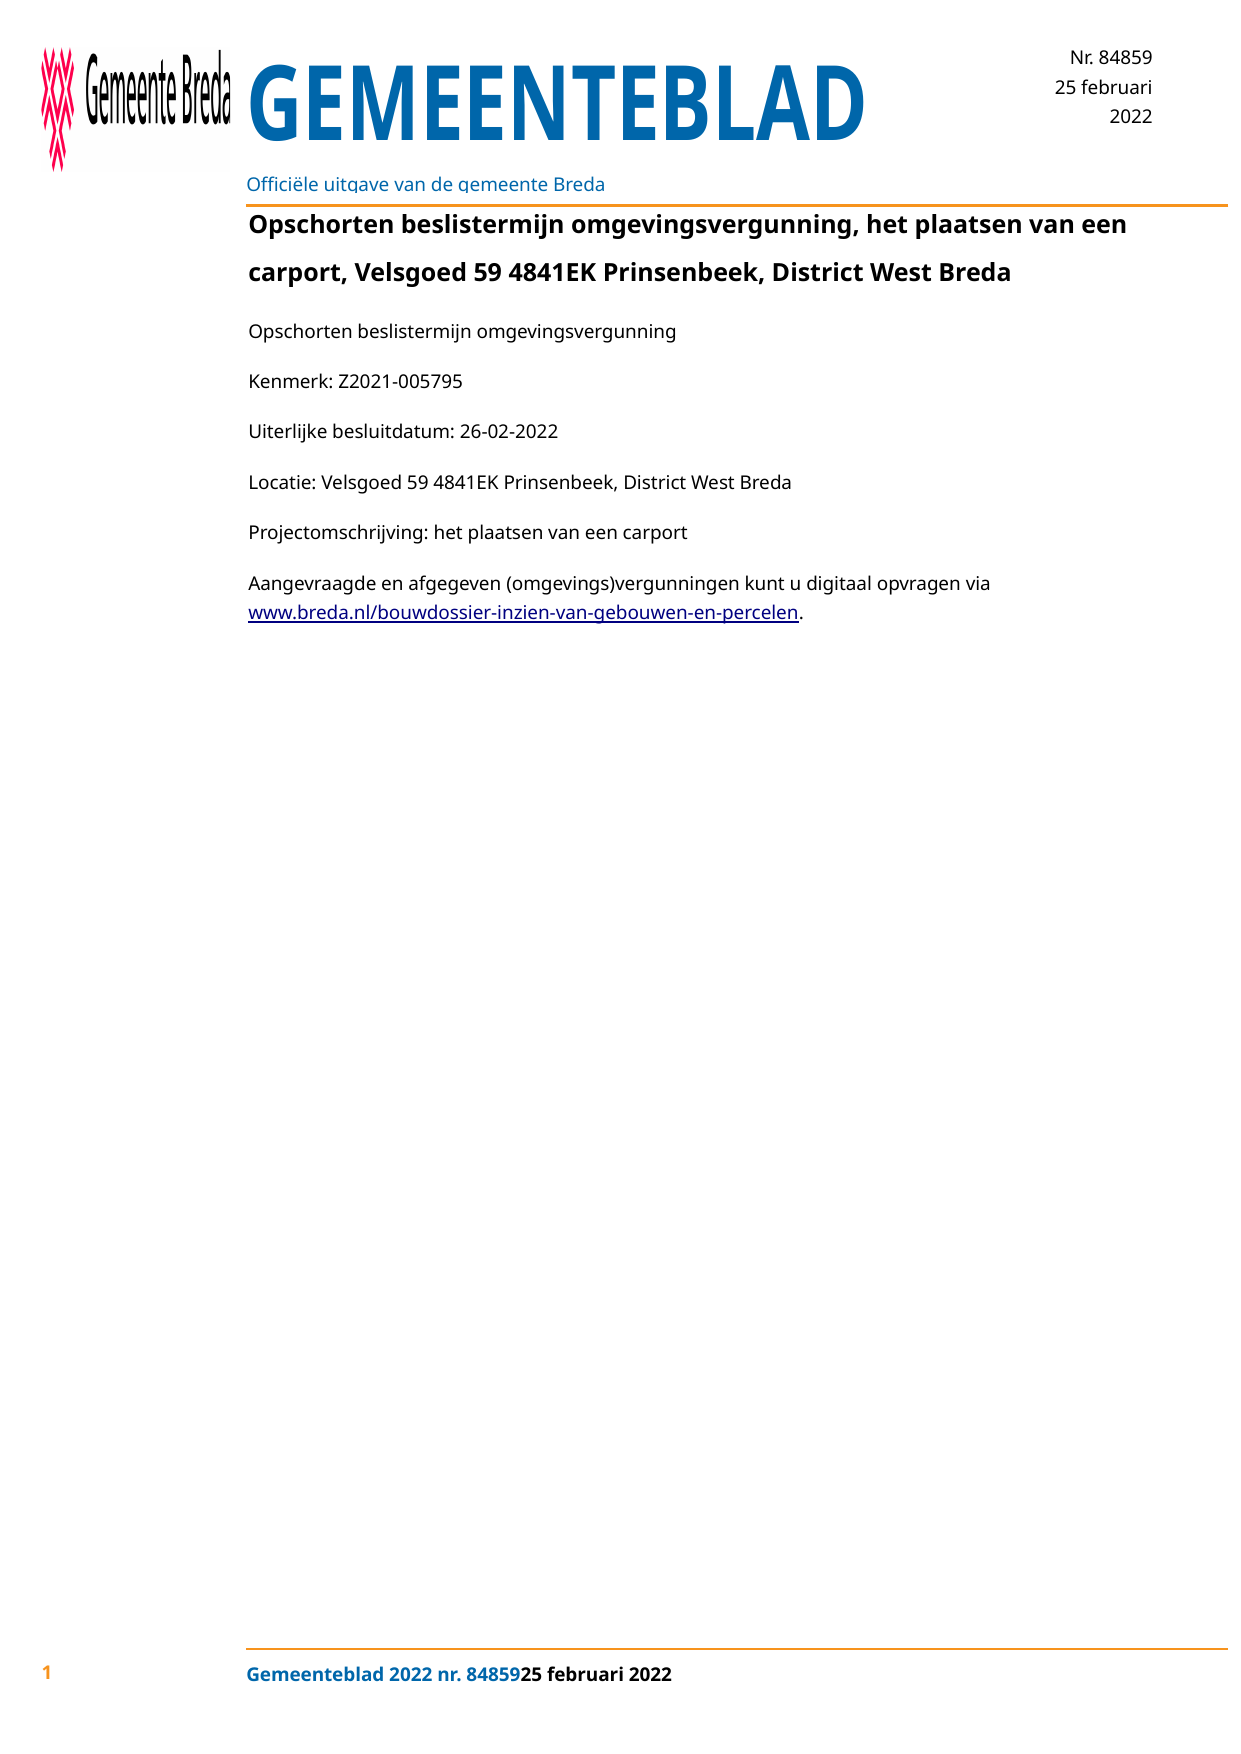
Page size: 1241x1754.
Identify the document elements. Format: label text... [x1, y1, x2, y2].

text Kenmerk: Z2021-005795 [248, 368, 1152, 394]
text Opschorten beslistermijn omgevingsvergunning, het plaatsen van een carport, Velsgoed 59 4841EK Prinsenbeek, District West Breda [248, 207, 1152, 288]
text Aangevraagde en afgegeven (omgevings)vergunningen kunt u digitaal opvragen via www.breda.nl/bouwdossier-inzien-van-gebouwen-en-percelen. [248, 570, 1152, 625]
text Locatie: Velsgoed 59 4841EK Prinsenbeek, District West Breda [248, 469, 1152, 495]
text Opschorten beslistermijn omgevingsvergunning [248, 318, 1152, 344]
text Uiterlijke besluitdatum: 26-02-2022 [248, 419, 1152, 444]
picture [41, 47, 231, 172]
text Projectomschrijving: het plaatsen van een carport [248, 519, 1152, 545]
